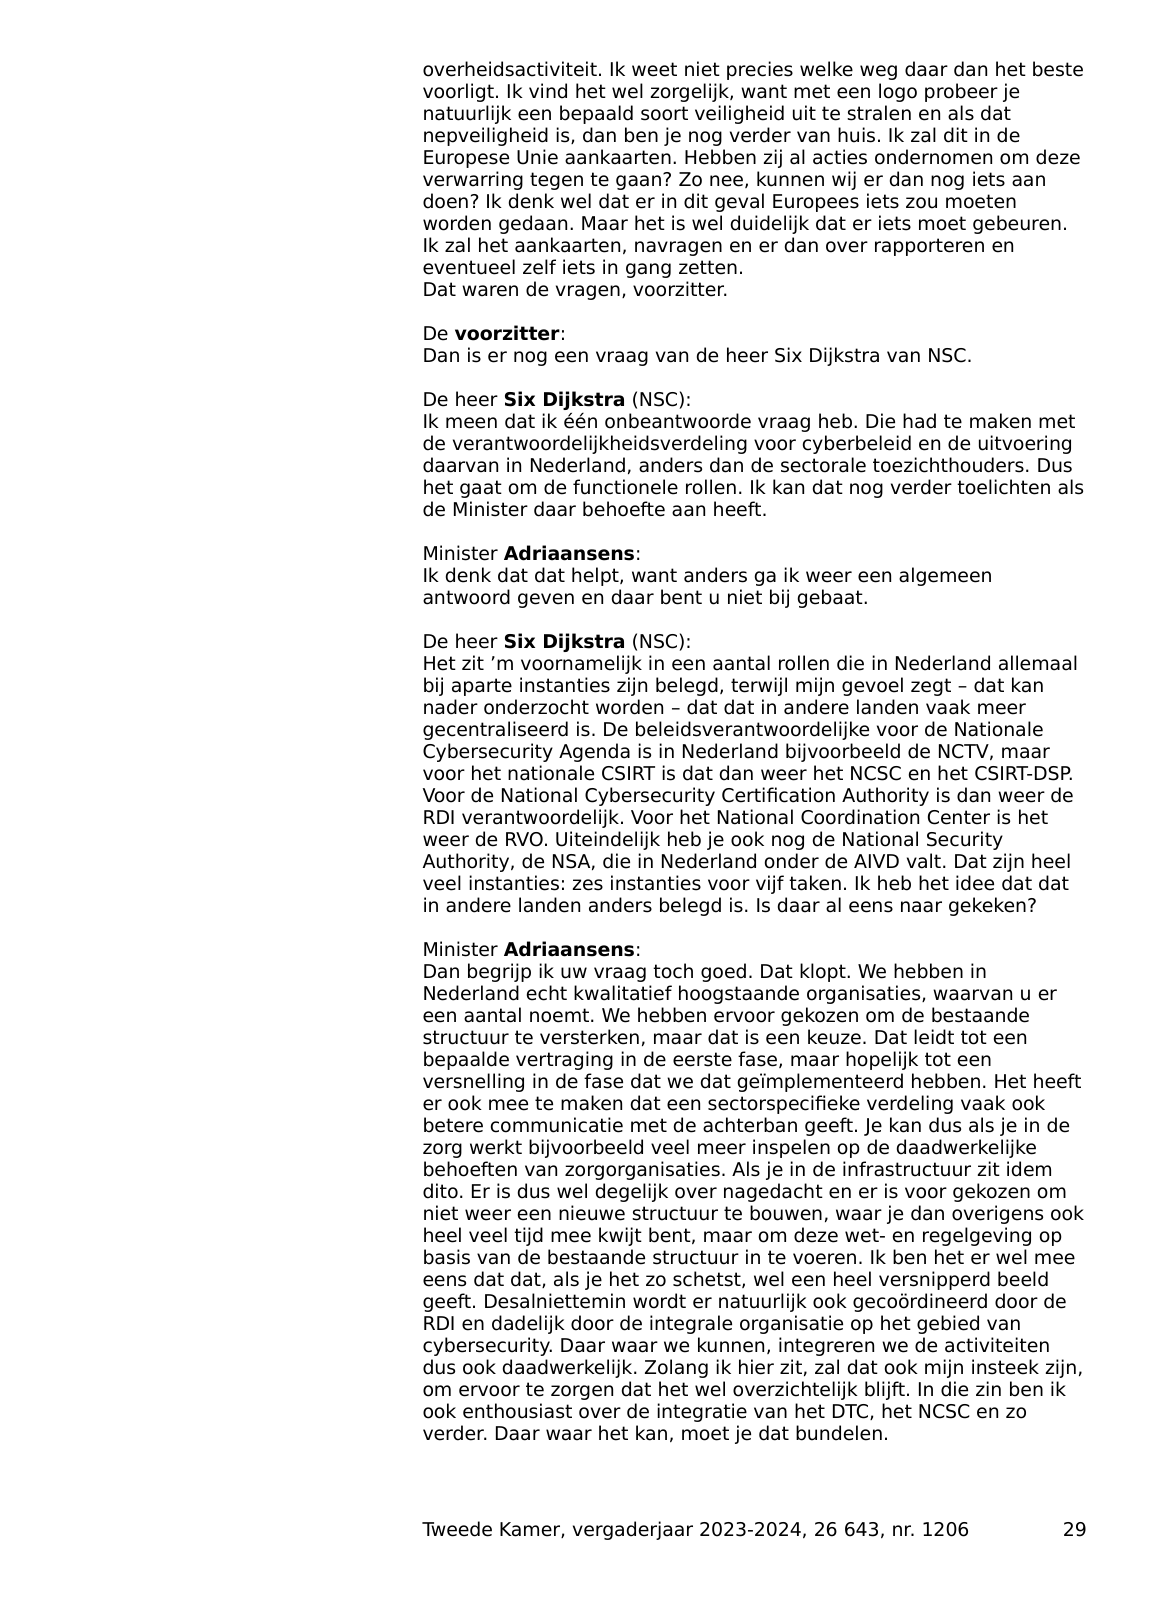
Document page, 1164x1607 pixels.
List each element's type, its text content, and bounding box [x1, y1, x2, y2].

text Ik meen dat ik één onbeantwoorde vraag heb. Die had te maken met de verantwoordelijkheidsverdeling voor cyberbeleid en de uitvoering daarvan in Nederland, anders dan de sectorale toezichthouders. Dus het gaat om de functionele rollen. Ik kan dat nog verder toelichten als de Minister daar behoefte aan heeft. [422, 411, 1087, 521]
text Dan begrijp ik uw vraag toch goed. Dat klopt. We hebben in Nederland echt kwalitatief hoogstaande organisaties, waarvan u er een aantal noemt. We hebben ervoor gekozen om de bestaande structuur te versterken, maar dat is een keuze. Dat leidt tot een bepaalde vertraging in de eerste fase, maar hopelijk tot een versnelling in de fase dat we dat geïmplementeerd hebben. Het heeft er ook mee te maken dat een sectorspecifieke verdeling vaak ook betere communicatie met de achterban geeft. Je kan dus als je in de zorg werkt bijvoorbeeld veel meer inspelen op de daadwerkelijke behoeften van zorgorganisaties. Als je in de infrastructuur zit idem dito. Er is dus wel degelijk over nagedacht en er is voor gekozen om niet weer een nieuwe structuur te bouwen, waar je dan overigens ook heel veel tijd mee kwijt bent, maar om deze wet- en regelgeving op basis van de bestaande structuur in te voeren. Ik ben het er wel mee eens dat dat, als je het zo schetst, wel een heel versnipperd beeld geeft. Desalniettemin wordt er natuurlijk ook gecoördineerd door de RDI en dadelijk door de integrale organisatie op het gebied van cybersecurity. Daar waar we kunnen, integreren we de activiteiten dus ook daadwerkelijk. Zolang ik hier zit, zal dat ook mijn insteek zijn, om ervoor te zorgen dat het wel overzichtelijk blijft. In die zin ben ik ook enthousiast over de integratie van het DTC, het NCSC en zo verder. Daar waar het kan, moet je dat bundelen. [422, 961, 1087, 1445]
text Het zit ’m voornamelijk in een aantal rollen die in Nederland allemaal bij aparte instanties zijn belegd, terwijl mijn gevoel zegt – dat kan nader onderzocht worden – dat dat in andere landen vaak meer gecentraliseerd is. De beleidsverantwoordelijke voor de Nationale Cybersecurity Agenda is in Nederland bijvoorbeeld de NCTV, maar voor het nationale CSIRT is dat dan weer het NCSC en het CSIRT-DSP. Voor de National Cybersecurity Certification Authority is dan weer de RDI verantwoordelijk. Voor het National Coordination Center is het weer de RVO. Uiteindelijk heb je ook nog de National Security Authority, de NSA, die in Nederland onder de AIVD valt. Dat zijn heel veel instanties: zes instanties voor vijf taken. Ik heb het idee dat dat in andere landen anders belegd is. Is daar al eens naar gekeken? [422, 653, 1087, 917]
text Minister Adriaansens: [422, 939, 1087, 961]
text De voorzitter: [422, 323, 1087, 345]
text Ik denk dat dat helpt, want anders ga ik weer een algemeen antwoord geven en daar bent u niet bij gebaat. [422, 565, 1087, 609]
text De heer Six Dijkstra (NSC): [422, 631, 1087, 653]
text De heer Six Dijkstra (NSC): [422, 389, 1087, 411]
text Dat waren de vragen, voorzitter. [422, 279, 1087, 301]
text Dan is er nog een vraag van de heer Six Dijkstra van NSC. [422, 345, 1087, 367]
text Minister Adriaansens: [422, 543, 1087, 565]
text overheidsactiviteit. Ik weet niet precies welke weg daar dan het beste voorligt. Ik vind het wel zorgelijk, want met een logo probeer je natuurlijk een bepaald soort veiligheid uit te stralen en als dat nepveiligheid is, dan ben je nog verder van huis. Ik zal dit in de Europese Unie aankaarten. Hebben zij al acties ondernomen om deze verwarring tegen te gaan? Zo nee, kunnen wij er dan nog iets aan doen? Ik denk wel dat er in dit geval Europees iets zou moeten worden gedaan. Maar het is wel duidelijk dat er iets moet gebeuren. Ik zal het aankaarten, navragen en er dan over rapporteren en eventueel zelf iets in gang zetten. [422, 59, 1087, 279]
